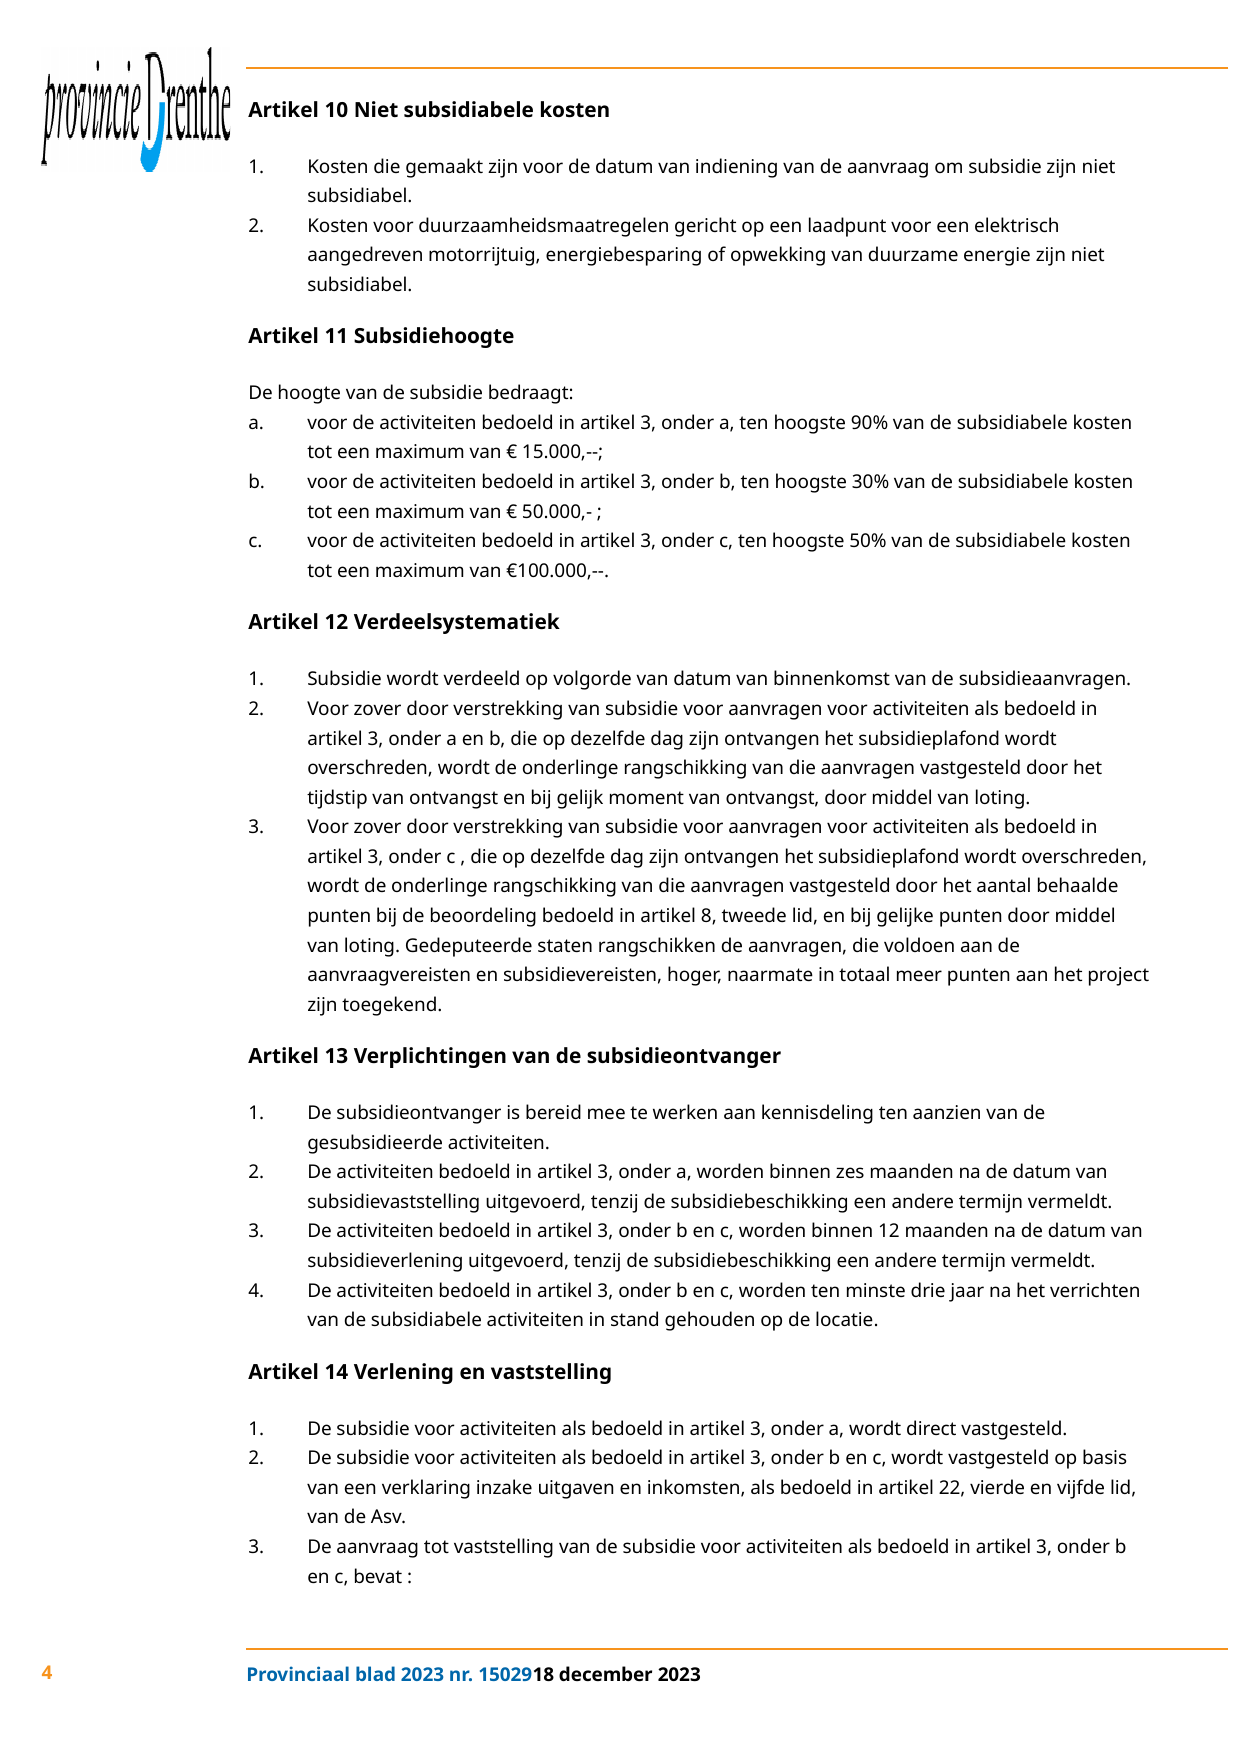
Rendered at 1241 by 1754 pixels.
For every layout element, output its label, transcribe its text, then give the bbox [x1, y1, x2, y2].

picture [41, 47, 231, 172]
list voor de activiteiten bedoeld in artikel 3, onder c, ten hoogste 50% van de subsidiabele kosten tot een maximum van €100.000,--. [248, 527, 1152, 583]
text Artikel 10 Niet subsidiabele kosten [248, 95, 1152, 123]
list Voor zover door verstrekking van subsidie voor aanvragen voor activiteiten als bedoeld in artikel 3, onder c , die op dezelfde dag zijn ontvangen het subsidieplafond wordt overschreden, wordt de onderlinge rangschikking van die aanvragen vastgesteld door het aantal behaalde punten bij de beoordeling bedoeld in artikel 8, tweede lid, en bij gelijke punten door middel van loting. Gedeputeerde staten rangschikken de aanvragen, die voldoen aan de aanvraagvereisten en subsidievereisten, hoger, naarmate in totaal meer punten aan het project zijn toegekend. [248, 813, 1152, 1017]
list Voor zover door verstrekking van subsidie voor aanvragen voor activiteiten als bedoeld in artikel 3, onder a en b, die op dezelfde dag zijn ontvangen het subsidieplafond wordt overschreden, wordt de onderlinge rangschikking van die aanvragen vastgesteld door het tijdstip van ontvangst en bij gelijk moment van ontvangst, door middel van loting. [248, 695, 1152, 809]
list Kosten voor duurzaamheidsmaatregelen gericht op een laadpunt voor een elektrisch aangedreven motorrijtuig, energiebesparing of opwekking van duurzame energie zijn niet subsidiabel. [248, 212, 1152, 297]
text Artikel 12 Verdeelsystematiek [248, 607, 1152, 636]
list De activiteiten bedoeld in artikel 3, onder b en c, worden binnen 12 maanden na de datum van subsidieverlening uitgevoerd, tenzij de subsidiebeschikking een andere termijn vermeldt. [248, 1218, 1152, 1273]
list De activiteiten bedoeld in artikel 3, onder b en c, worden ten minste drie jaar na het verrichten van de subsidiabele activiteiten in stand gehouden op de locatie. [248, 1277, 1152, 1332]
list Subsidie wordt verdeeld op volgorde van datum van binnenkomst van de subsidieaanvragen. [248, 666, 1152, 691]
text Artikel 13 Verplichtingen van de subsidieontvanger [248, 1041, 1152, 1070]
list voor de activiteiten bedoeld in artikel 3, onder a, ten hoogste 90% van de subsidiabele kosten tot een maximum van € 15.000,--; [248, 409, 1152, 464]
list De subsidie voor activiteiten als bedoeld in artikel 3, onder a, wordt direct vastgesteld. [248, 1415, 1152, 1441]
list De activiteiten bedoeld in artikel 3, onder a, worden binnen zes maanden na de datum van subsidievaststelling uitgevoerd, tenzij de subsidiebeschikking een andere termijn vermeldt. [248, 1158, 1152, 1214]
list voor de activiteiten bedoeld in artikel 3, onder b, ten hoogste 30% van de subsidiabele kosten tot een maximum van € 50.000,- ; [248, 468, 1152, 524]
text De hoogte van de subsidie bedraagt: [248, 379, 1152, 405]
list De subsidieontvanger is bereid mee te werken aan kennisdeling ten aanzien van de gesubsidieerde activiteiten. [248, 1099, 1152, 1155]
list Kosten die gemaakt zijn voor de datum van indiening van de aanvraag om subsidie zijn niet subsidiabel. [248, 153, 1152, 208]
text Artikel 14 Verlening en vaststelling [248, 1357, 1152, 1385]
list De subsidie voor activiteiten als bedoeld in artikel 3, onder b en c, wordt vastgesteld op basis van een verklaring inzake uitgaven en inkomsten, als bedoeld in artikel 22, vierde en vijfde lid, van de Asv. [248, 1444, 1152, 1529]
list De aanvraag tot vaststelling van de subsidie voor activiteiten als bedoeld in artikel 3, onder b en c, bevat : [248, 1533, 1152, 1588]
text Artikel 11 Subsidiehoogte [248, 322, 1152, 350]
